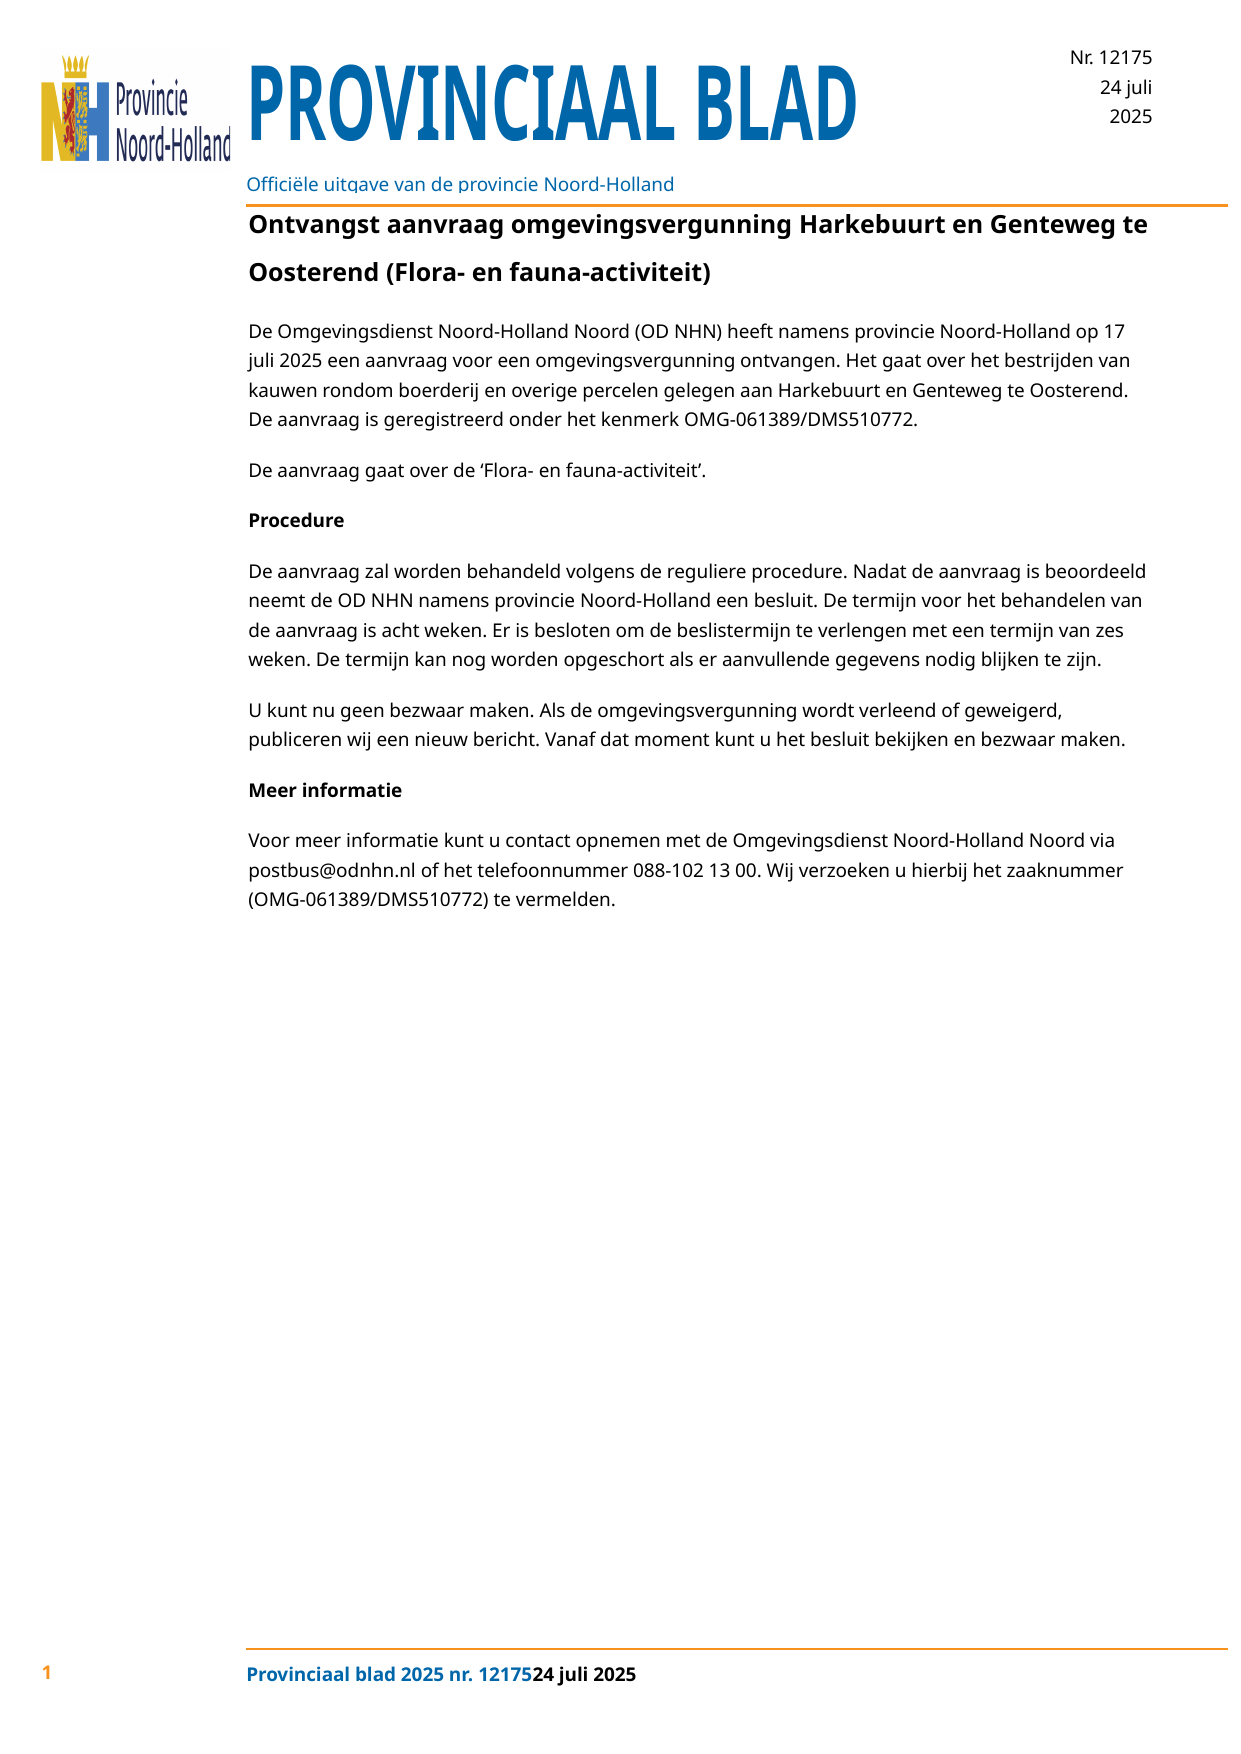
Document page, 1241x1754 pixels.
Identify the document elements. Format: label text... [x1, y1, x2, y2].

text Ontvangst aanvraag omgevingsvergunning Harkebuurt en Genteweg te Oosterend (Flora- en fauna-activiteit) [248, 207, 1152, 288]
text De Omgevingsdienst Noord-Holland Noord (OD NHN) heeft namens provincie Noord-Holland op 17 juli 2025 een aanvraag voor een omgevingsvergunning ontvangen. Het gaat over het bestrijden van kauwen rondom boerderij en overige percelen gelegen aan Harkebuurt en Genteweg te Oosterend. De aanvraag is geregistreerd onder het kenmerk OMG-061389/DMS510772. [248, 318, 1152, 432]
text Procedure [248, 507, 1152, 533]
text U kunt nu geen bezwaar maken. Als de omgevingsvergunning wordt verleend of geweigerd, publiceren wij een nieuw bericht. Vanaf dat moment kunt u het besluit bekijken en bezwaar maken. [248, 697, 1152, 752]
text Voor meer informatie kunt u contact opnemen met de Omgevingsdienst Noord-Holland Noord via postbus@odnhn.nl of het telefoonnummer 088-102 13 00. Wij verzoeken u hierbij het zaaknummer (OMG-061389/DMS510772) te vermelden. [248, 827, 1152, 912]
text De aanvraag zal worden behandeld volgens de reguliere procedure. Nadat de aanvraag is beoordeeld neemt de OD NHN namens provincie Noord-Holland een besluit. De termijn voor het behandelen van de aanvraag is acht weken. Er is besloten om de beslistermijn te verlengen met een termijn van zes weken. De termijn kan nog worden opgeschort als er aanvullende gegevens nodig blijken te zijn. [248, 558, 1152, 672]
text De aanvraag gaat over de ‘Flora- en fauna-activiteit’. [248, 457, 1152, 483]
picture [41, 47, 231, 172]
text Meer informatie [248, 777, 1152, 803]
